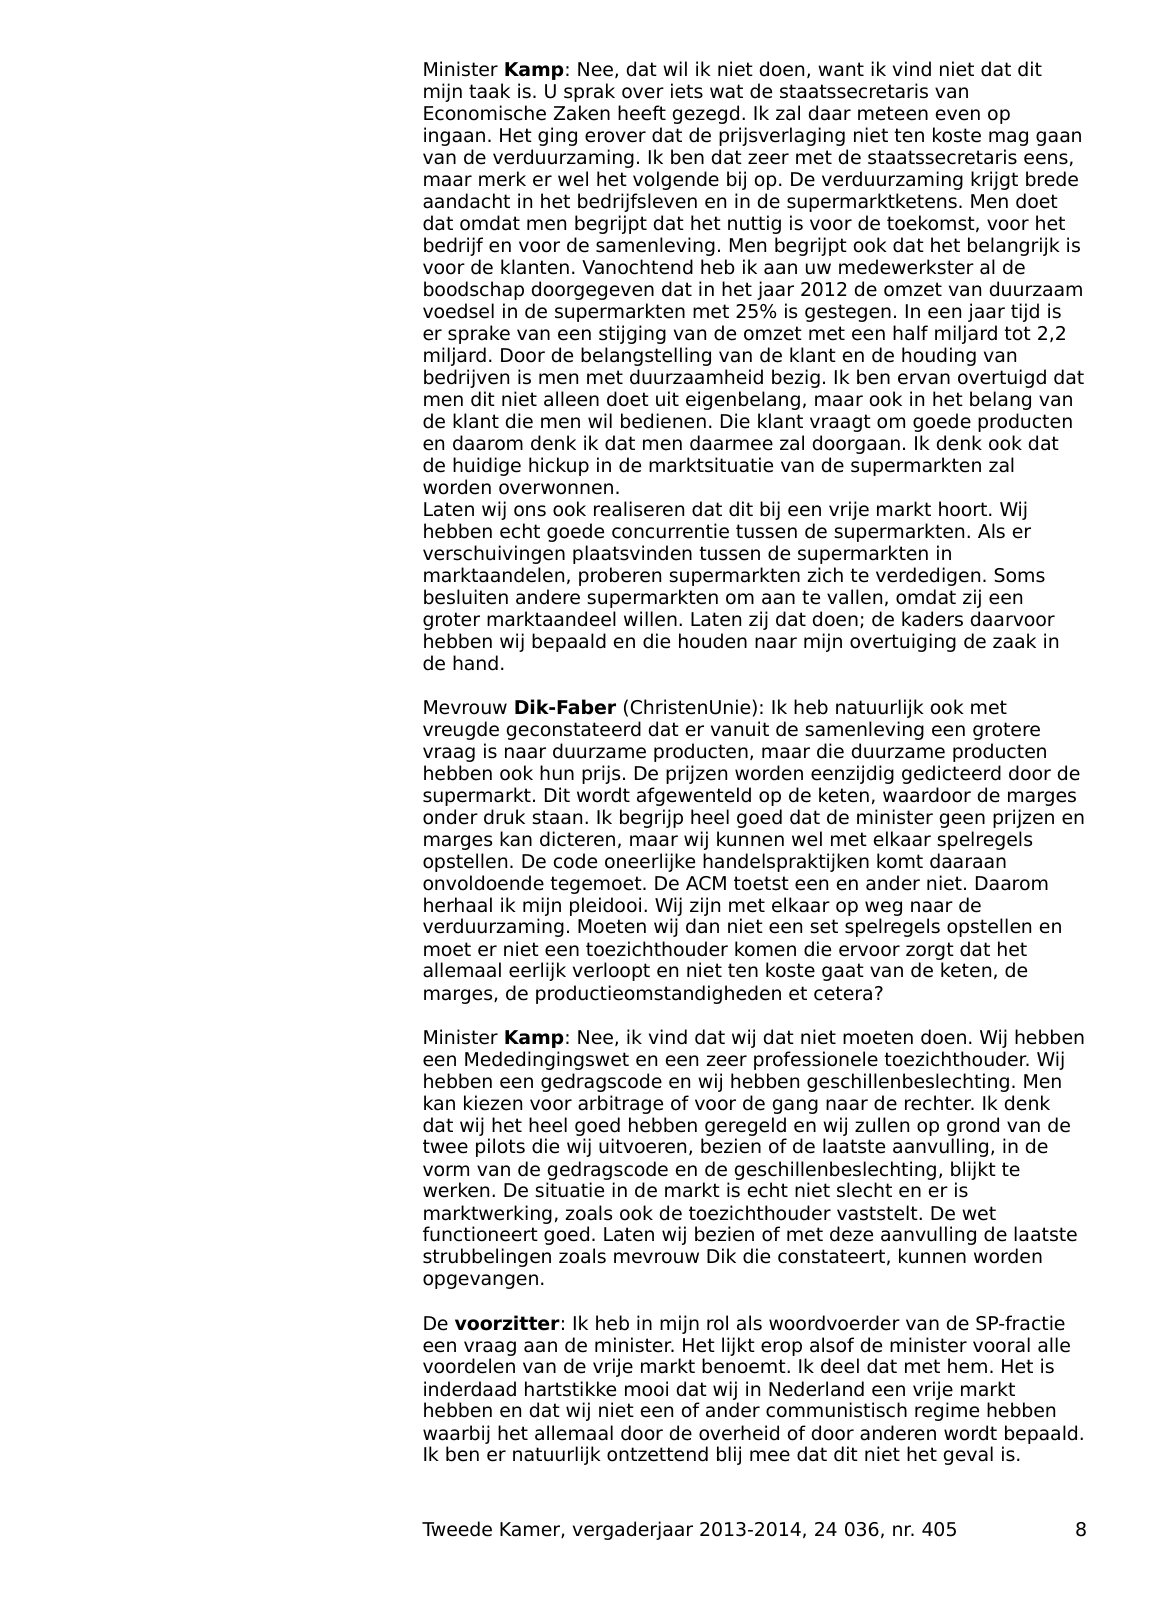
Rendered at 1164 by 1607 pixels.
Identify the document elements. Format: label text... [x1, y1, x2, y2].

text Minister Kamp: Nee, ik vind dat wij dat niet moeten doen. Wij hebben een Mededingingswet en een zeer professionele toezichthouder. Wij hebben een gedragscode en wij hebben geschillenbeslechting. Men kan kiezen voor arbitrage of voor de gang naar de rechter. Ik denk dat wij het heel goed hebben geregeld en wij zullen op grond van de twee pilots die wij uitvoeren, bezien of de laatste aanvulling, in de vorm van de gedragscode en de geschillenbeslechting, blijkt te werken. De situatie in de markt is echt niet slecht en er is marktwerking, zoals ook de toezichthouder vaststelt. De wet functioneert goed. Laten wij bezien of met deze aanvulling de laatste strubbelingen zoals mevrouw Dik die constateert, kunnen worden opgevangen. [422, 1027, 1087, 1290]
text Mevrouw Dik-Faber (ChristenUnie): Ik heb natuurlijk ook met vreugde geconstateerd dat er vanuit de samenleving een grotere vraag is naar duurzame producten, maar die duurzame producten hebben ook hun prijs. De prijzen worden eenzijdig gedicteerd door de supermarkt. Dit wordt afgewenteld op de keten, waardoor de marges onder druk staan. Ik begrijp heel goed dat de minister geen prijzen en marges kan dicteren, maar wij kunnen wel met elkaar spelregels opstellen. De code oneerlijke handelspraktijken komt daaraan onvoldoende tegemoet. De ACM toetst een en ander niet. Daarom herhaal ik mijn pleidooi. Wij zijn met elkaar op weg naar de verduurzaming. Moeten wij dan niet een set spelregels opstellen en moet er niet een toezichthouder komen die ervoor zorgt dat het allemaal eerlijk verloopt en niet ten koste gaat van de keten, de marges, de productieomstandigheden et cetera? [422, 697, 1087, 1004]
text Minister Kamp: Nee, dat wil ik niet doen, want ik vind niet dat dit mijn taak is. U sprak over iets wat de staatssecretaris van Economische Zaken heeft gezegd. Ik zal daar meteen even op ingaan. Het ging erover dat de prijsverlaging niet ten koste mag gaan van de verduurzaming. Ik ben dat zeer met de staatssecretaris eens, maar merk er wel het volgende bij op. De verduurzaming krijgt brede aandacht in het bedrijfsleven en in de supermarktketens. Men doet dat omdat men begrijpt dat het nuttig is voor de toekomst, voor het bedrijf en voor de samenleving. Men begrijpt ook dat het belangrijk is voor de klanten. Vanochtend heb ik aan uw medewerkster al de boodschap doorgegeven dat in het jaar 2012 de omzet van duurzaam voedsel in de supermarkten met 25% is gestegen. In een jaar tijd is er sprake van een stijging van de omzet met een half miljard tot 2,2 miljard. Door de belangstelling van de klant en de houding van bedrijven is men met duurzaamheid bezig. Ik ben ervan overtuigd dat men dit niet alleen doet uit eigenbelang, maar ook in het belang van de klant die men wil bedienen. Die klant vraagt om goede producten en daarom denk ik dat men daarmee zal doorgaan. Ik denk ook dat de huidige hickup in de marktsituatie van de supermarkten zal worden overwonnen. [422, 59, 1087, 499]
text De voorzitter: Ik heb in mijn rol als woordvoerder van de SP-fractie een vraag aan de minister. Het lijkt erop alsof de minister vooral alle voordelen van de vrije markt benoemt. Ik deel dat met hem. Het is inderdaad hartstikke mooi dat wij in Nederland een vrije markt hebben en dat wij niet een of ander communistisch regime hebben waarbij het allemaal door de overheid of door anderen wordt bepaald. Ik ben er natuurlijk ontzettend blij mee dat dit niet het geval is. [422, 1312, 1087, 1466]
text Laten wij ons ook realiseren dat dit bij een vrije markt hoort. Wij hebben echt goede concurrentie tussen de supermarkten. Als er verschuivingen plaatsvinden tussen de supermarkten in marktaandelen, proberen supermarkten zich te verdedigen. Soms besluiten andere supermarkten om aan te vallen, omdat zij een groter marktaandeel willen. Laten zij dat doen; de kaders daarvoor hebben wij bepaald en die houden naar mijn overtuiging de zaak in de hand. [422, 499, 1087, 674]
